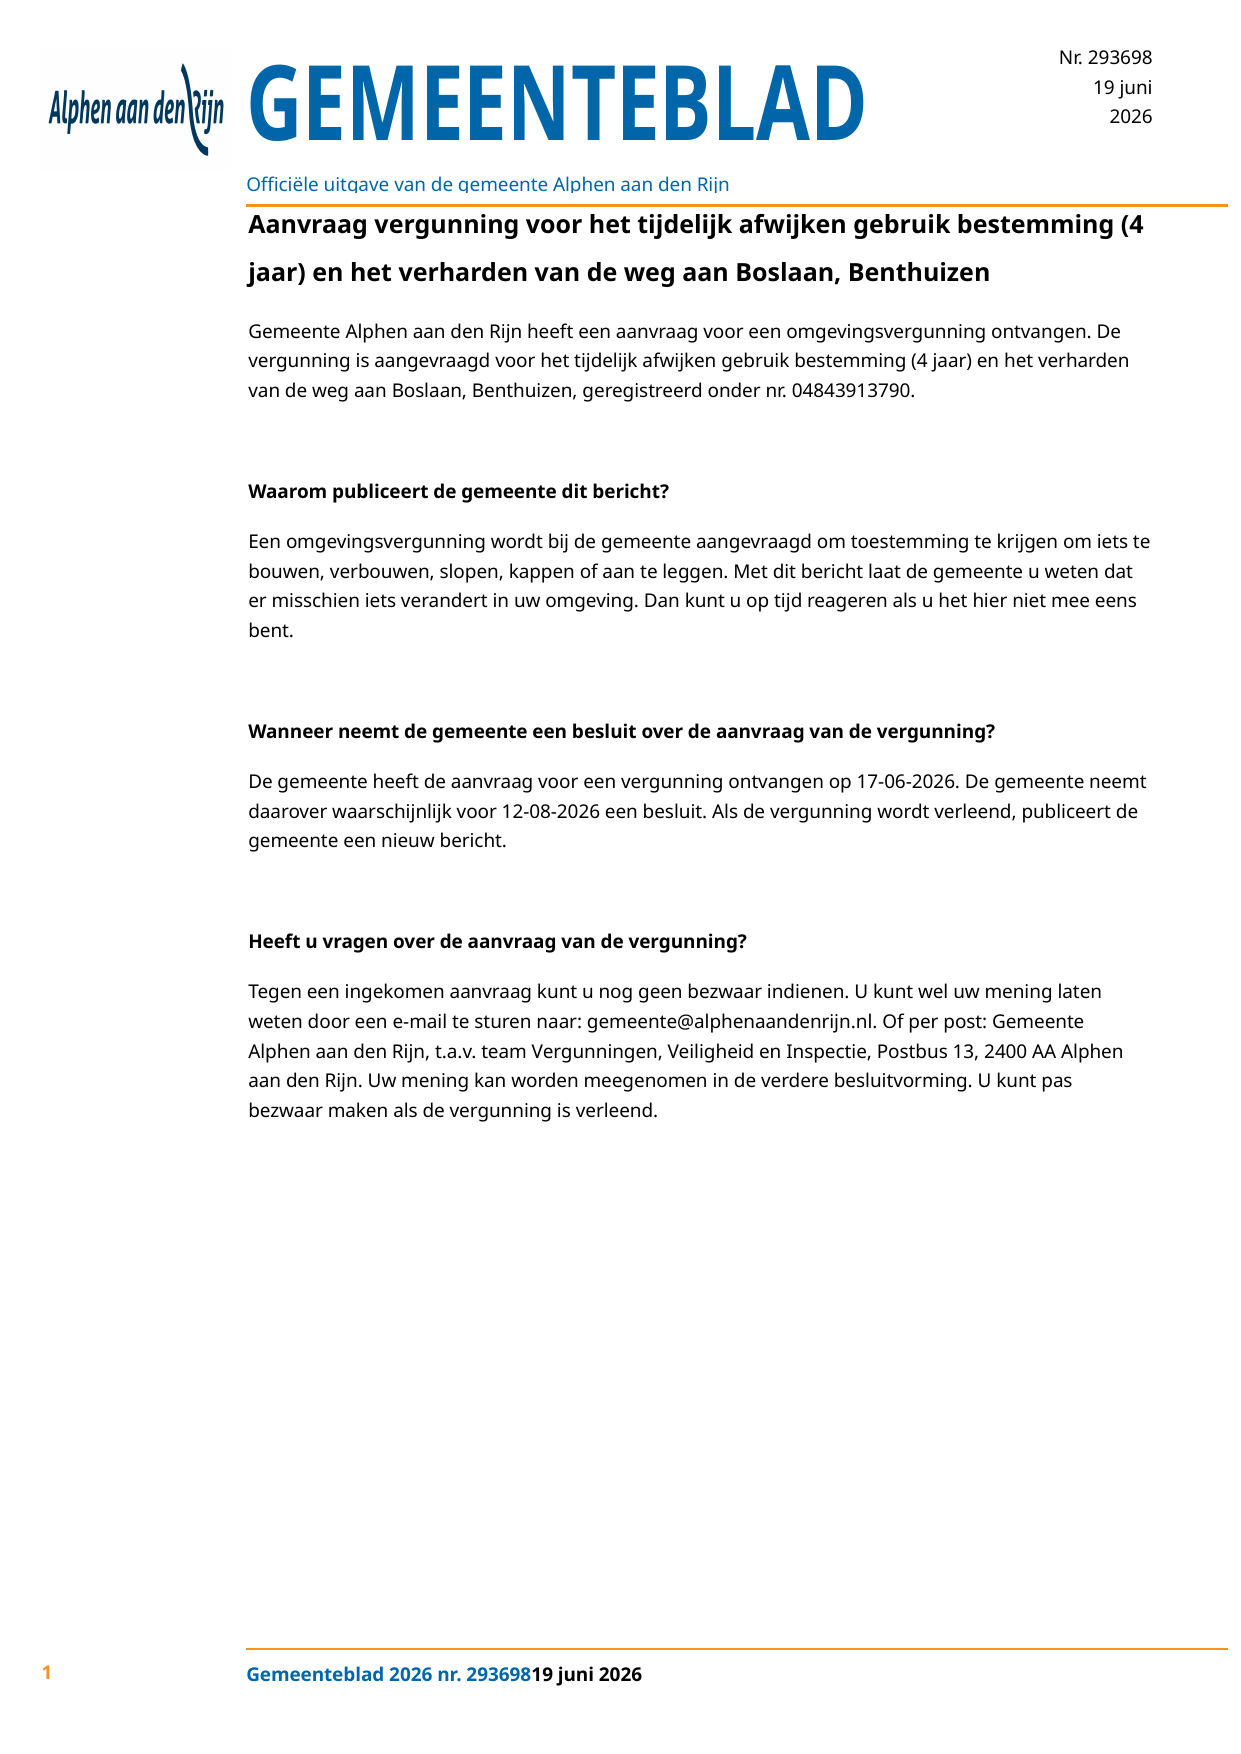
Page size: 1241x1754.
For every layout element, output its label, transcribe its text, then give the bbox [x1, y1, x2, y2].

text Tegen een ingekomen aanvraag kunt u nog geen bezwaar indienen. U kunt wel uw mening laten weten door een e-mail te sturen naar: gemeente@alphenaandenrijn.nl. Of per post: Gemeente Alphen aan den Rijn, t.a.v. team Vergunningen, Veiligheid en Inspectie, Postbus 13, 2400 AA Alphen aan den Rijn. Uw mening kan worden meegenomen in de verdere besluitvorming. U kunt pas bezwaar maken als de vergunning is verleend. [248, 979, 1152, 1123]
text Gemeente Alphen aan den Rijn heeft een aanvraag voor een omgevingsvergunning ontvangen. De vergunning is aangevraagd voor het tijdelijk afwijken gebruik bestemming (4 jaar) en het verharden van de weg aan Boslaan, Benthuizen, geregistreerd onder nr. 04843913790. [248, 318, 1152, 403]
picture [41, 47, 231, 172]
text Een omgevingsvergunning wordt bij de gemeente aangevraagd om toestemming te krijgen om iets te bouwen, verbouwen, slopen, kappen of aan te leggen. Met dit bericht laat de gemeente u weten dat er misschien iets verandert in uw omgeving. Dan kunt u op tijd reageren als u het hier niet mee eens bent. [248, 528, 1152, 643]
text Wanneer neemt de gemeente een besluit over de aanvraag van de vergunning? [248, 718, 1152, 744]
text Heeft u vragen over de aanvraag van de vergunning? [248, 928, 1152, 954]
text De gemeente heeft de aanvraag voor een vergunning ontvangen op 17-06-2026. De gemeente neemt daarover waarschijnlijk voor 12-08-2026 een besluit. Als de vergunning wordt verleend, publiceert de gemeente een nieuw bericht. [248, 768, 1152, 853]
text Waarom publiceert de gemeente dit bericht? [248, 478, 1152, 504]
text Aanvraag vergunning voor het tijdelijk afwijken gebruik bestemming (4 jaar) en het verharden van de weg aan Boslaan, Benthuizen [248, 207, 1152, 288]
